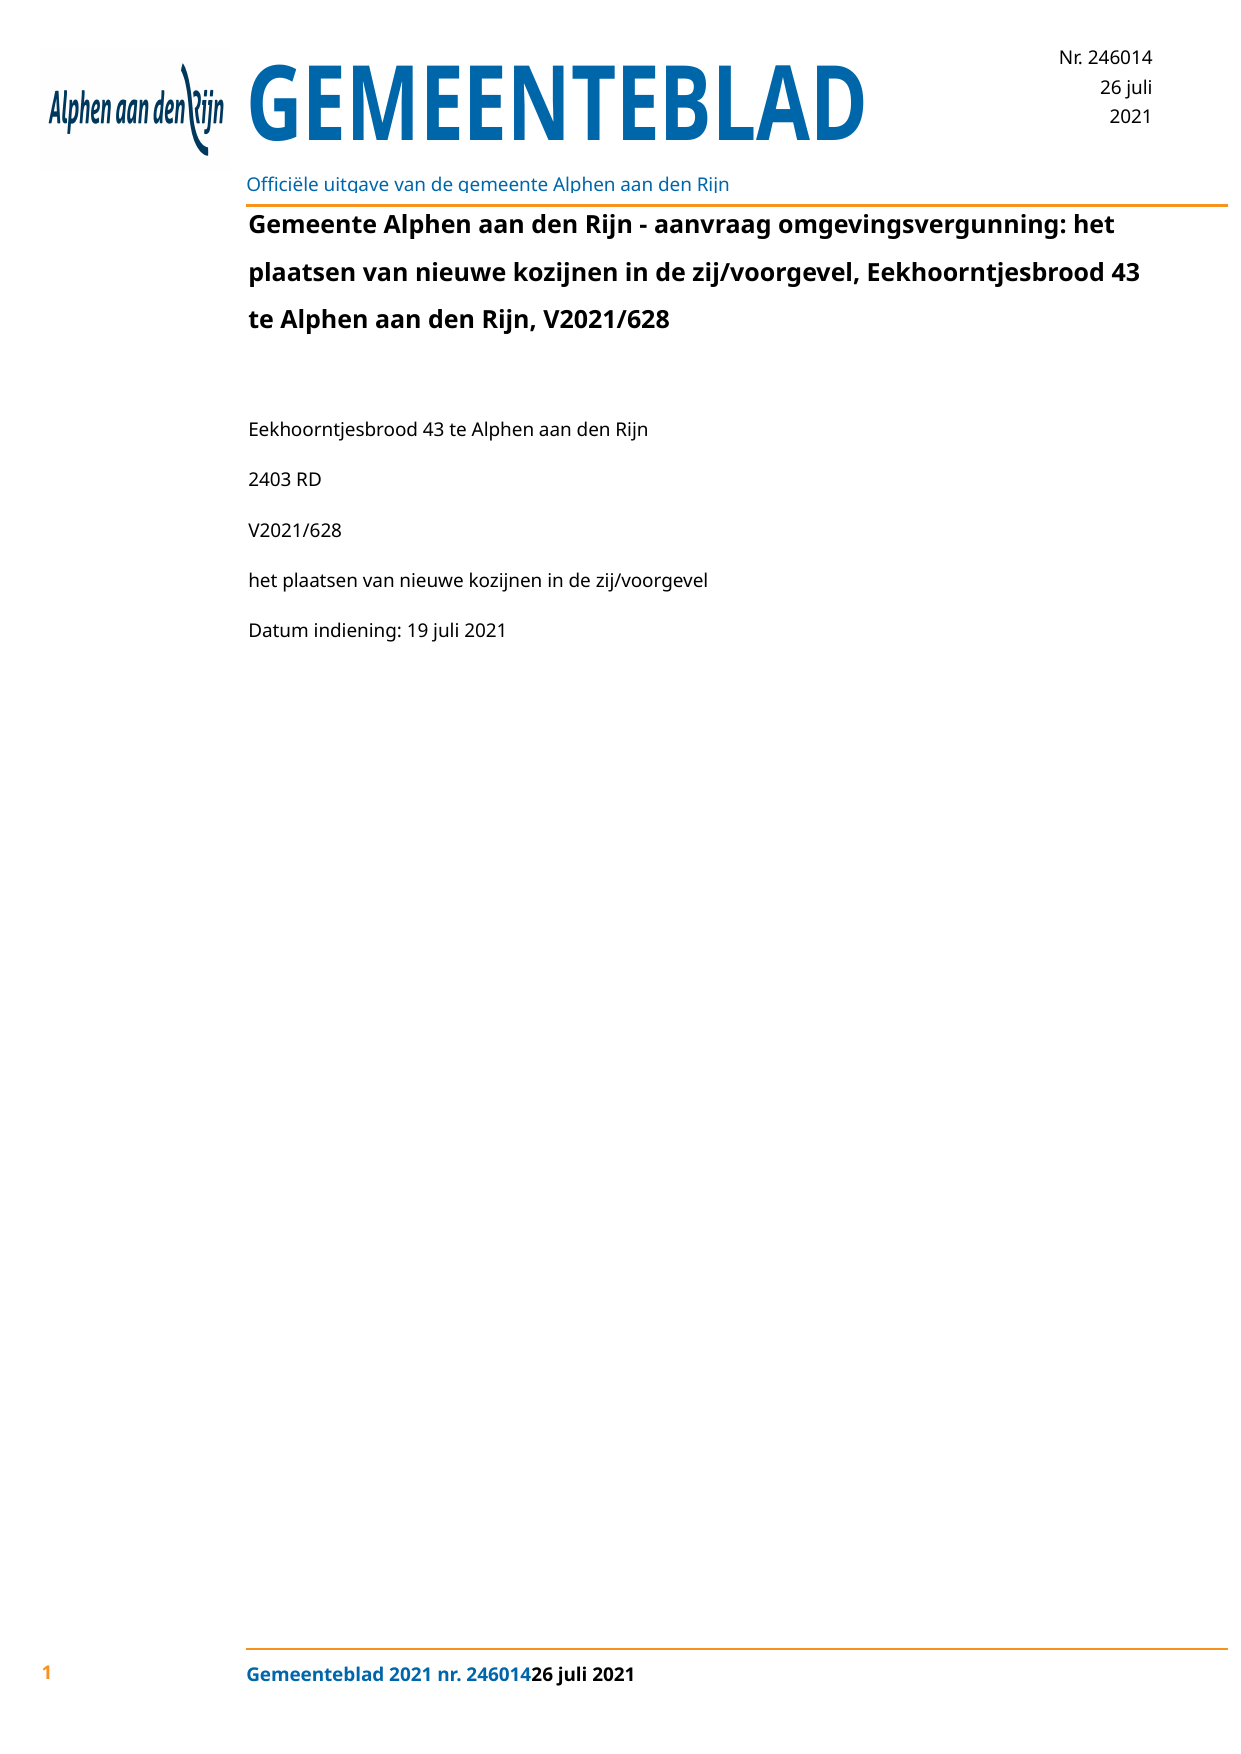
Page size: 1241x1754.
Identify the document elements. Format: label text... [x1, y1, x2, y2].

picture [41, 47, 231, 172]
text 2403 RD [248, 466, 1152, 492]
text Datum indiening: 19 juli 2021 [248, 618, 1152, 643]
text Eekhoorntjesbrood 43 te Alphen aan den Rijn [248, 416, 1152, 442]
text het plaatsen van nieuwe kozijnen in de zij/voorgevel [248, 567, 1152, 593]
text Gemeente Alphen aan den Rijn - aanvraag omgevingsvergunning: het plaatsen van nieuwe kozijnen in de zij/voorgevel, Eekhoorntjesbrood 43 te Alphen aan den Rijn, V2021/628 [248, 207, 1152, 336]
text V2021/628 [248, 517, 1152, 542]
